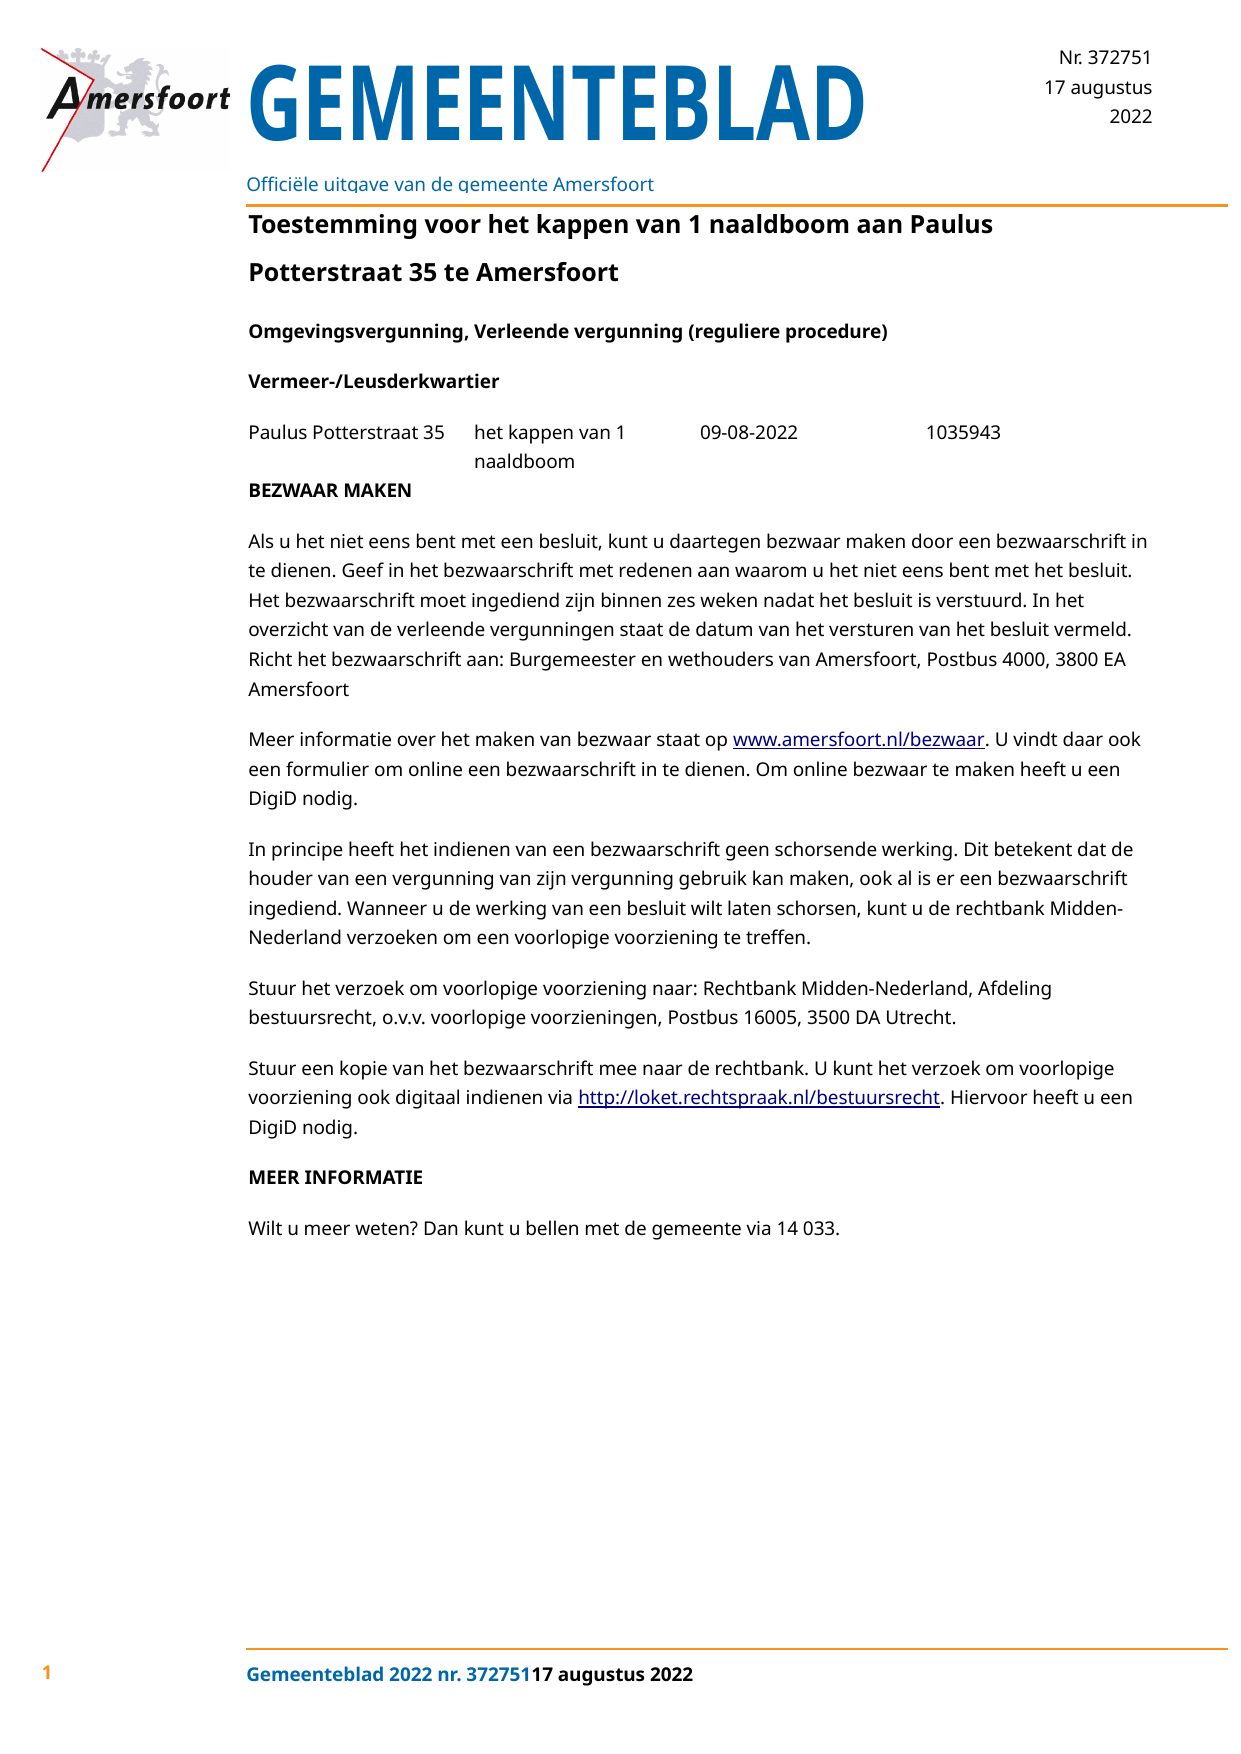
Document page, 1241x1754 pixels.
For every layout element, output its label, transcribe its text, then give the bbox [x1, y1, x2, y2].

text Omgevingsvergunning, Verleende vergunning (reguliere procedure) [248, 318, 1152, 344]
text Vermeer-/Leusderkwartier [248, 368, 1152, 394]
text Stuur een kopie van het bezwaarschrift mee naar de rechtbank. U kunt het verzoek om voorlopige voorziening ook digitaal indienen via http://loket.rechtspraak.nl/bestuursrecht. Hiervoor heeft u een DigiD nodig. [248, 1055, 1152, 1140]
table_header het kappen van 1 naaldboom [474, 419, 700, 474]
text Stuur het verzoek om voorlopige voorziening naar: Rechtbank Midden-Nederland, Afdeling bestuursrecht, o.v.v. voorlopige voorzieningen, Postbus 16005, 3500 DA Utrecht. [248, 975, 1152, 1030]
table_header 09-08-2022 [700, 419, 926, 474]
picture [41, 47, 231, 172]
text Toestemming voor het kappen van 1 naaldboom aan Paulus Potterstraat 35 te Amersfoort [248, 207, 1152, 288]
table_header 1035943 [926, 419, 1152, 474]
text Als u het niet eens bent met een besluit, kunt u daartegen bezwaar maken door een bezwaarschrift in te dienen. Geef in het bezwaarschrift met redenen aan waarom u het niet eens bent met het besluit. Het bezwaarschrift moet ingediend zijn binnen zes weken nadat het besluit is verstuurd. In het overzicht van de verleende vergunningen staat de datum van het versturen van het besluit vermeld. Richt het bezwaarschrift aan: Burgemeester en wethouders van Amersfoort, Postbus 4000, 3800 EA Amersfoort [248, 528, 1152, 701]
text Wilt u meer weten? Dan kunt u bellen met de gemeente via 14 033. [248, 1215, 1152, 1241]
table_header Paulus Potterstraat 35 [248, 419, 474, 474]
text BEZWAAR MAKEN [248, 477, 1152, 503]
text In principe heeft het indienen van een bezwaarschrift geen schorsende werking. Dit betekent dat de houder van een vergunning van zijn vergunning gebruik kan maken, ook al is er een bezwaarschrift ingediend. Wanneer u de werking van een besluit wilt laten schorsen, kunt u de rechtbank Midden-Nederland verzoeken om een voorlopige voorziening te treffen. [248, 836, 1152, 950]
text Meer informatie over het maken van bezwaar staat op www.amersfoort.nl/bezwaar. U vindt daar ook een formulier om online een bezwaarschrift in te dienen. Om online bezwaar te maken heeft u een DigiD nodig. [248, 726, 1152, 811]
text MEER INFORMATIE [248, 1164, 1152, 1190]
